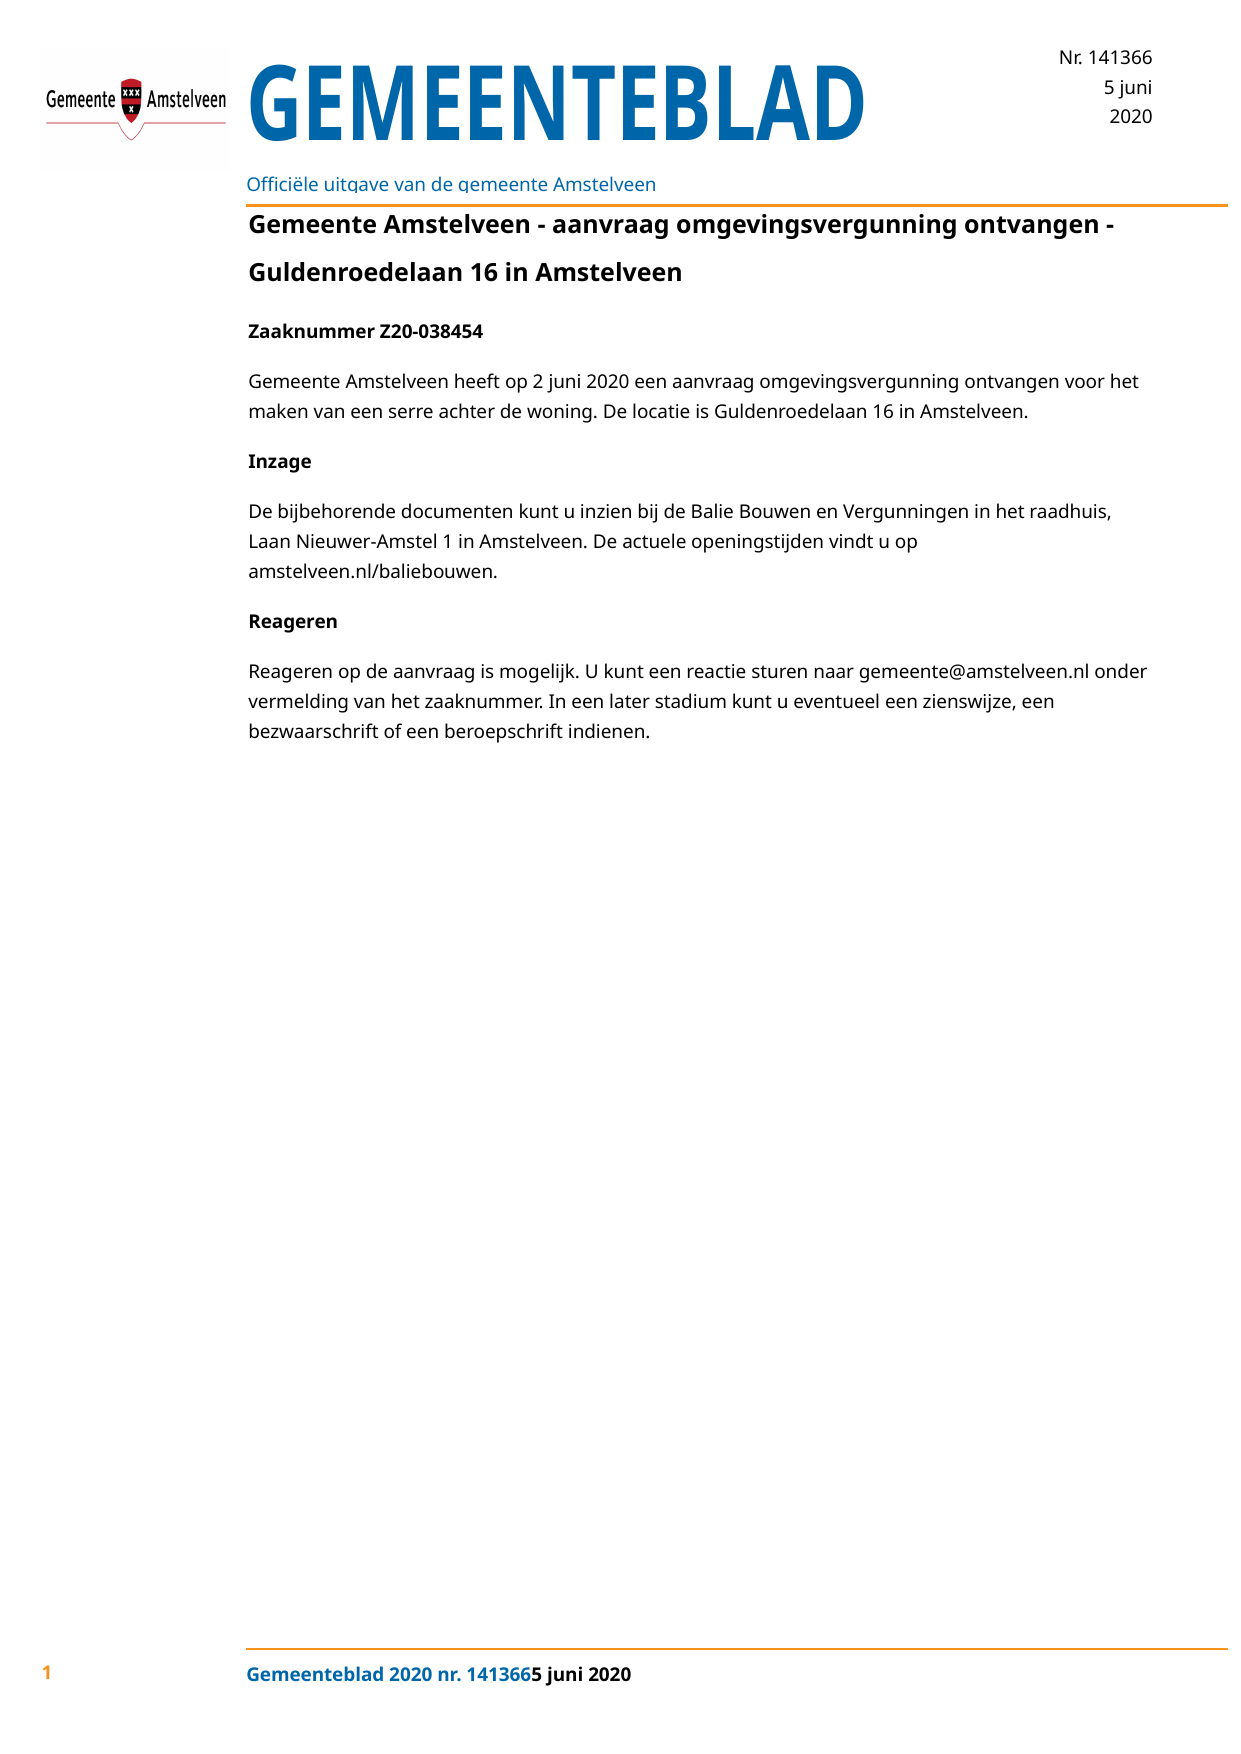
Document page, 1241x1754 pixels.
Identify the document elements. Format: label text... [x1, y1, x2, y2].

text Reageren op de aanvraag is mogelijk. U kunt een reactie sturen naar gemeente@amstelveen.nl onder vermelding van het zaaknummer. In een later stadium kunt u eventueel een zienswijze, een bezwaarschrift of een beroepschrift indienen. [248, 659, 1152, 744]
text Inzage [248, 448, 1152, 474]
picture [41, 47, 231, 172]
text Zaaknummer Z20-038454 [248, 318, 1152, 344]
text Gemeente Amstelveen heeft op 2 juni 2020 een aanvraag omgevingsvergunning ontvangen voor het maken van een serre achter de woning. De locatie is Guldenroedelaan 16 in Amstelveen. [248, 368, 1152, 424]
text De bijbehorende documenten kunt u inzien bij de Balie Bouwen en Vergunningen in het raadhuis, Laan Nieuwer-Amstel 1 in Amstelveen. De actuele openingstijden vindt u op amstelveen.nl/baliebouwen. [248, 499, 1152, 584]
text Reageren [248, 608, 1152, 634]
text Gemeente Amstelveen - aanvraag omgevingsvergunning ontvangen - Guldenroedelaan 16 in Amstelveen [248, 207, 1152, 288]
